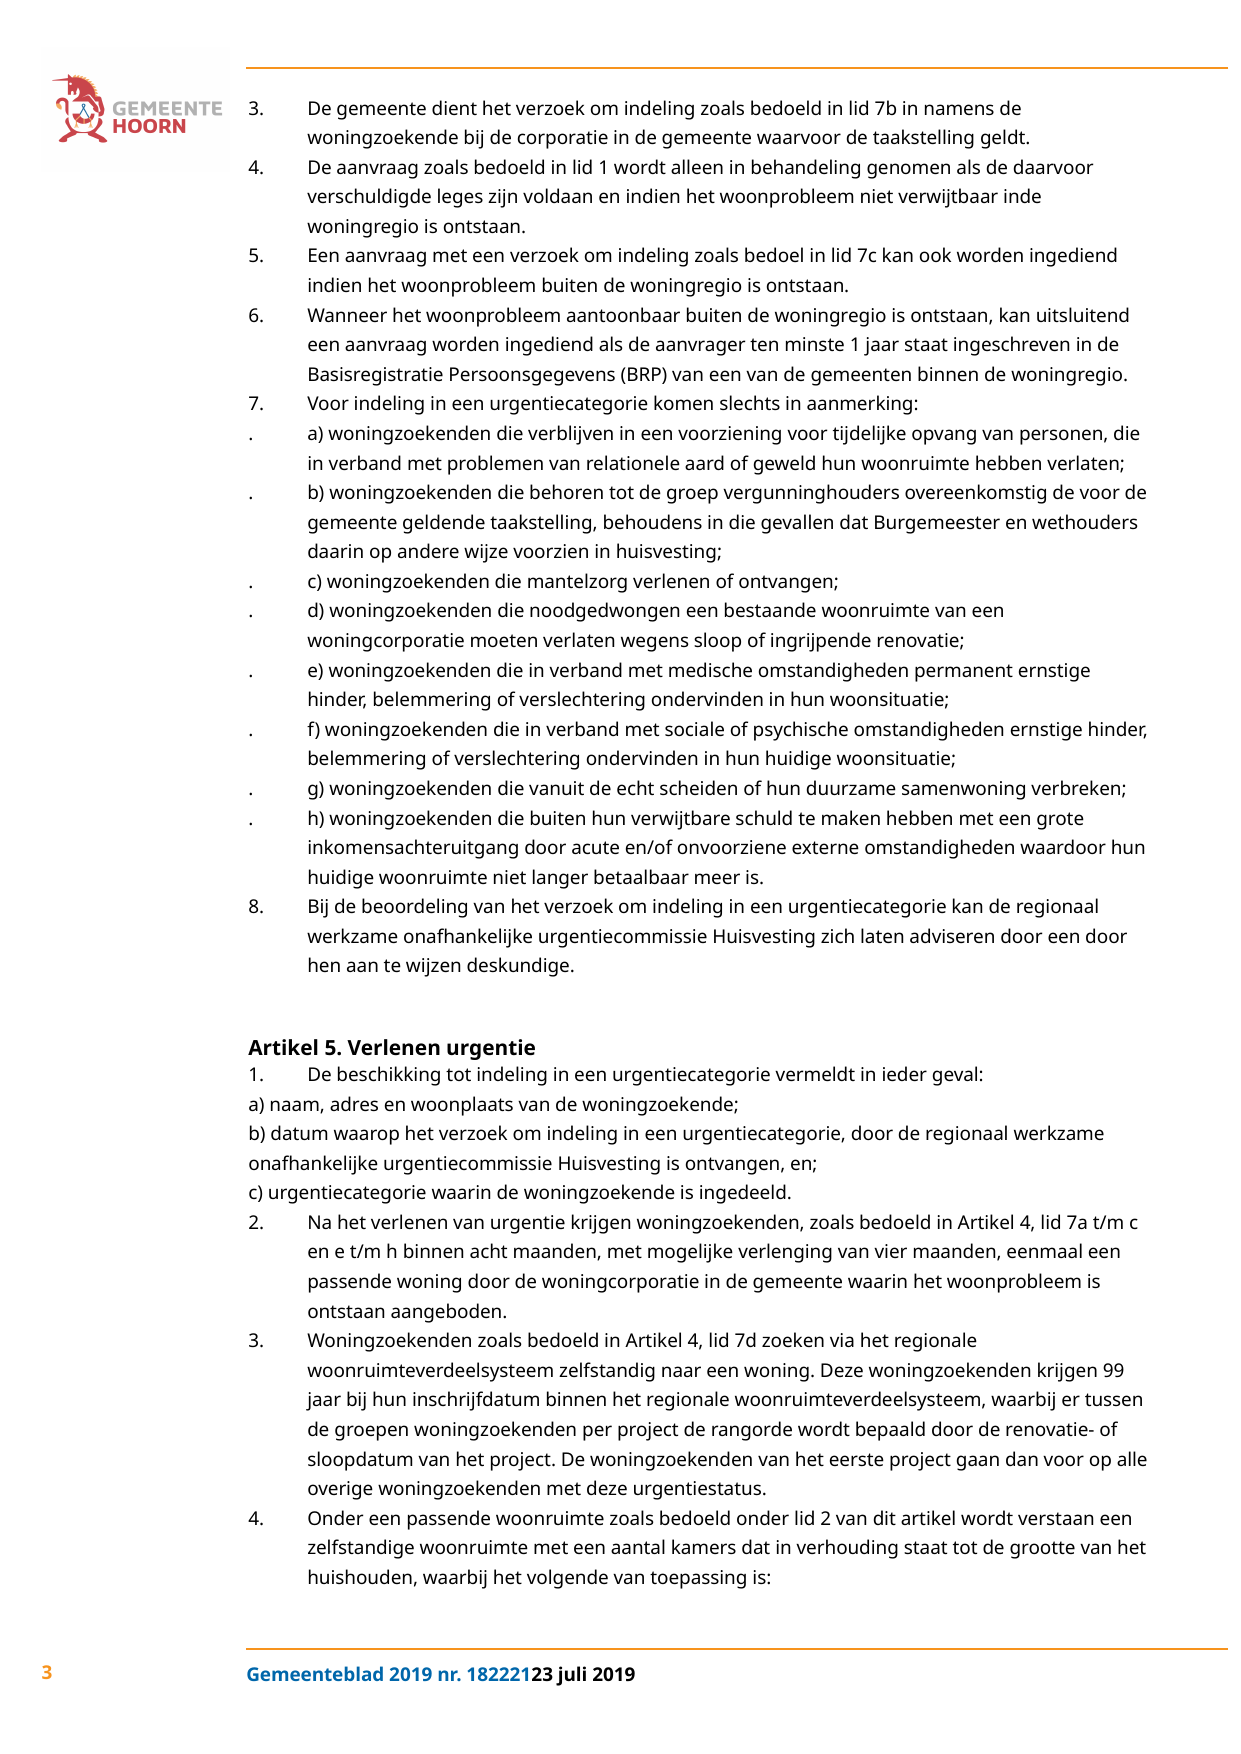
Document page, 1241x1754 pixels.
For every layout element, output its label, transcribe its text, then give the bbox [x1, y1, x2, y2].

list e) woningzoekenden die in verband met medische omstandigheden permanent ernstige hinder, belemmering of verslechtering ondervinden in hun woonsituatie; [248, 657, 1152, 712]
picture [41, 47, 231, 172]
list Onder een passende woonruimte zoals bedoeld onder lid 2 van dit artikel wordt verstaan een zelfstandige woonruimte met een aantal kamers dat in verhouding staat tot de grootte van het huishouden, waarbij het volgende van toepassing is: [248, 1505, 1152, 1590]
list De gemeente dient het verzoek om indeling zoals bedoeld in lid 7b in namens de woningzoekende bij de corporatie in de gemeente waarvoor de taakstelling geldt. [248, 95, 1152, 150]
list c) woningzoekenden die mantelzorg verlenen of ontvangen; [248, 568, 1152, 594]
list a) woningzoekenden die verblijven in een voorziening voor tijdelijke opvang van personen, die in verband met problemen van relationele aard of geweld hun woonruimte hebben verlaten; [248, 420, 1152, 476]
list d) woningzoekenden die noodgedwongen een bestaande woonruimte van een woningcorporatie moeten verlaten wegens sloop of ingrijpende renovatie; [248, 598, 1152, 653]
list Voor indeling in een urgentiecategorie komen slechts in aanmerking: [248, 391, 1152, 416]
list Een aanvraag met een verzoek om indeling zoals bedoel in lid 7c kan ook worden ingediend indien het woonprobleem buiten de woningregio is ontstaan. [248, 243, 1152, 298]
list b) woningzoekenden die behoren tot de groep vergunninghouders overeenkomstig de voor de gemeente geldende taakstelling, behoudens in die gevallen dat Burgemeester en wethouders daarin op andere wijze voorzien in huisvesting; [248, 479, 1152, 564]
list Na het verlenen van urgentie krijgen woningzoekenden, zoals bedoeld in Artikel 4, lid 7a t/m c en e t/m h binnen acht maanden, met mogelijke verlenging van vier maanden, eenmaal een passende woning door de woningcorporatie in de gemeente waarin het woonprobleem is ontstaan aangeboden. [248, 1209, 1152, 1323]
list Bij de beoordeling van het verzoek om indeling in een urgentiecategorie kan de regionaal werkzame onafhankelijke urgentiecommissie Huisvesting zich laten adviseren door een door hen aan te wijzen deskundige. [248, 893, 1152, 978]
text c) urgentiecategorie waarin de woningzoekende is ingedeeld. [248, 1179, 1152, 1205]
text b) datum waarop het verzoek om indeling in een urgentiecategorie, door de regionaal werkzame onafhankelijke urgentiecommissie Huisvesting is ontvangen, en; [248, 1120, 1152, 1176]
list Woningzoekenden zoals bedoeld in Artikel 4, lid 7d zoeken via het regionale woonruimteverdeelsysteem zelfstandig naar een woning. Deze woningzoekenden krijgen 99 jaar bij hun inschrijfdatum binnen het regionale woonruimteverdeelsysteem, waarbij er tussen de groepen woningzoekenden per project de rangorde wordt bepaald door de renovatie- of sloopdatum van het project. De woningzoekenden van het eerste project gaan dan voor op alle overige woningzoekenden met deze urgentiestatus. [248, 1327, 1152, 1501]
list De beschikking tot indeling in een urgentiecategorie vermeldt in ieder geval: [248, 1061, 1152, 1087]
list f) woningzoekenden die in verband met sociale of psychische omstandigheden ernstige hinder, belemmering of verslechtering ondervinden in hun huidige woonsituatie; [248, 716, 1152, 771]
list g) woningzoekenden die vanuit de echt scheiden of hun duurzame samenwoning verbreken; [248, 775, 1152, 801]
list De aanvraag zoals bedoeld in lid 1 wordt alleen in behandeling genomen als de daarvoor verschuldigde leges zijn voldaan en indien het woonprobleem niet verwijtbaar inde woningregio is ontstaan. [248, 154, 1152, 239]
list h) woningzoekenden die buiten hun verwijtbare schuld te maken hebben met een grote inkomensachteruitgang door acute en/of onvoorziene externe omstandigheden waardoor hun huidige woonruimte niet langer betaalbaar meer is. [248, 805, 1152, 890]
text a) naam, adres en woonplaats van de woningzoekende; [248, 1091, 1152, 1116]
list Wanneer het woonprobleem aantoonbaar buiten de woningregio is ontstaan, kan uitsluitend een aanvraag worden ingediend als de aanvrager ten minste 1 jaar staat ingeschreven in de Basisregistratie Persoonsgegevens (BRP) van een van de gemeenten binnen de woningregio. [248, 302, 1152, 387]
text Artikel 5. Verlenen urgentie [248, 1033, 1152, 1061]
